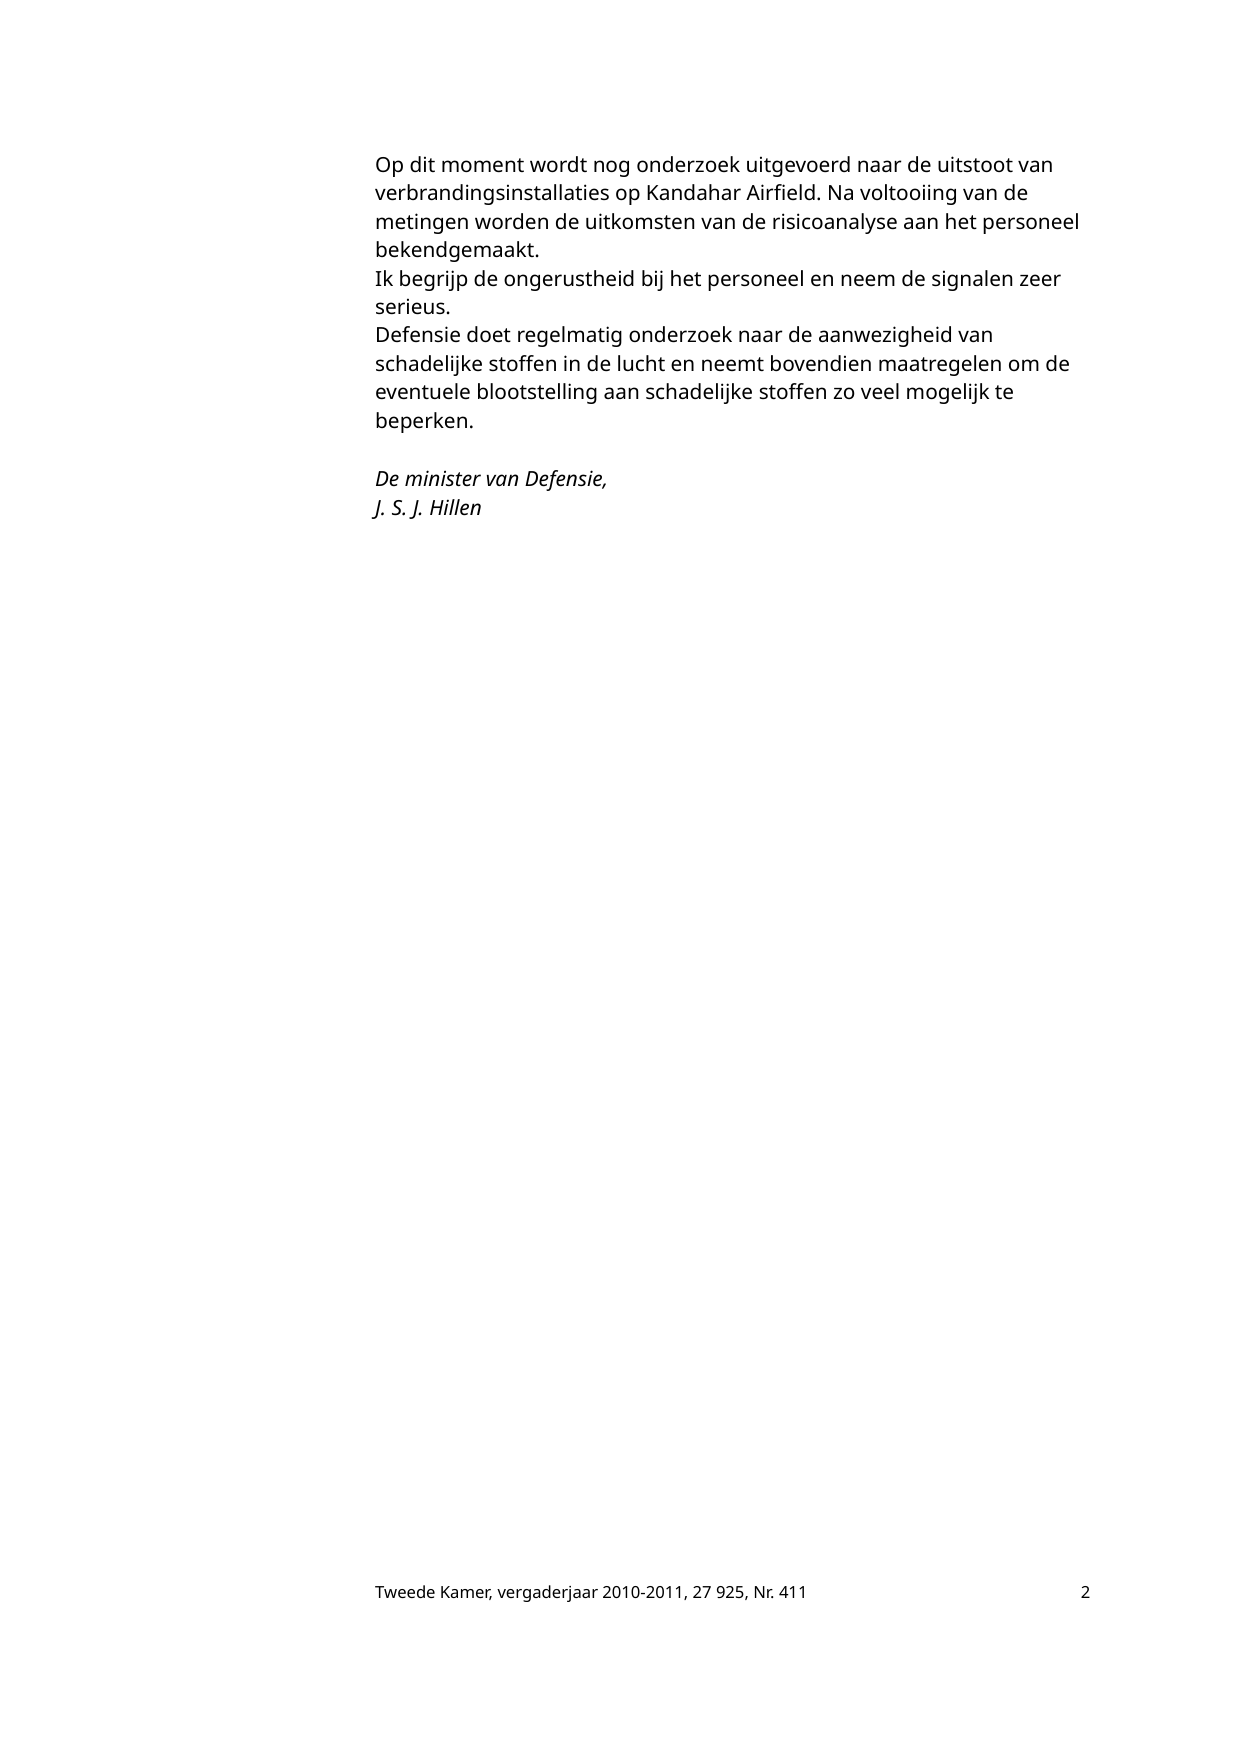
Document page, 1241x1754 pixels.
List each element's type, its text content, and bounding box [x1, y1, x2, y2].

text Ik begrijp de ongerustheid bij het personeel en neem de signalen zeer serieus. [375, 264, 1090, 321]
text Op dit moment wordt nog onderzoek uitgevoerd naar de uitstoot van verbrandingsinstallaties op Kandahar Airfield. Na voltooiing van de metingen worden de uitkomsten van de risicoanalyse aan het personeel bekendgemaakt. [375, 150, 1090, 264]
text De minister van Defensie, [375, 464, 1090, 493]
text Defensie doet regelmatig onderzoek naar de aanwezigheid van schadelijke stoffen in de lucht en neemt bovendien maatregelen om de eventuele blootstelling aan schadelijke stoffen zo veel mogelijk te beperken. [375, 321, 1090, 434]
text J. S. J. Hillen [375, 493, 1090, 521]
